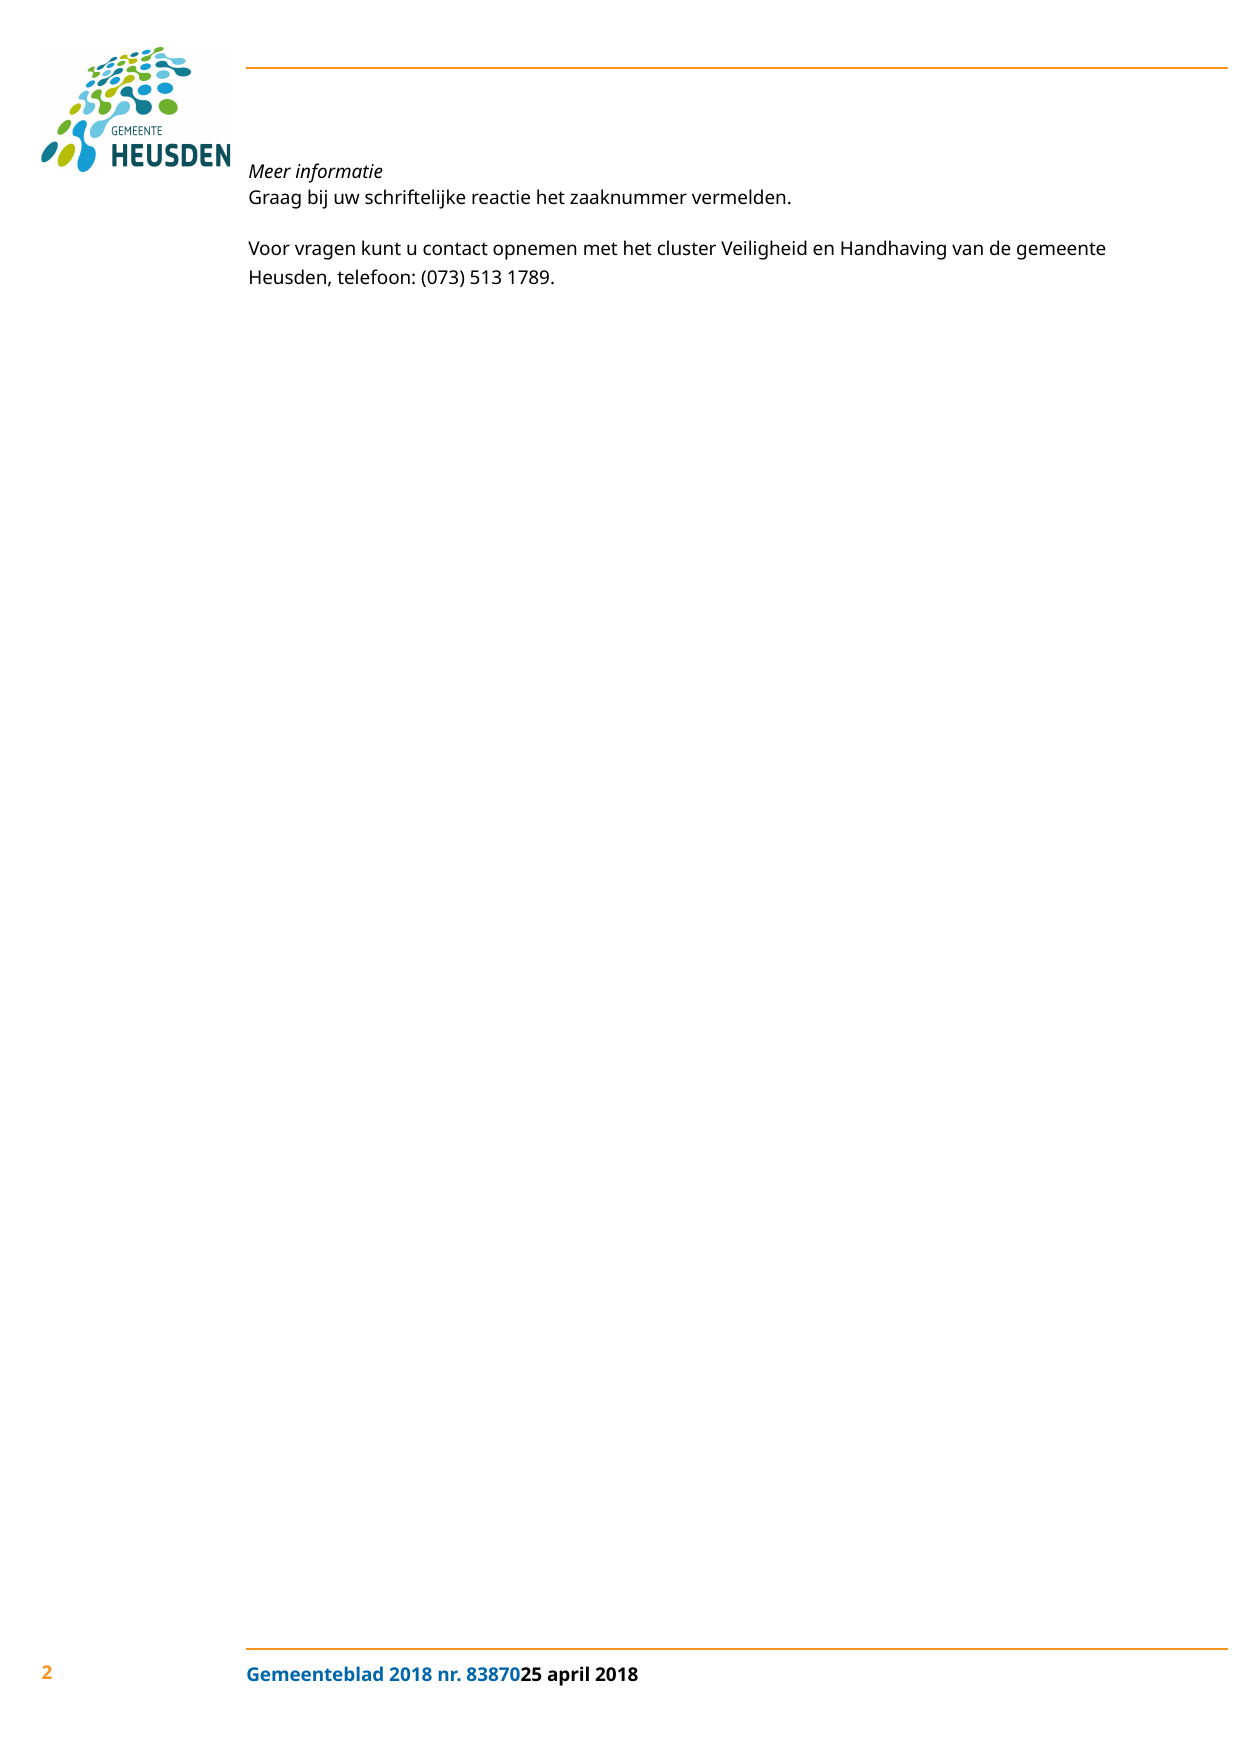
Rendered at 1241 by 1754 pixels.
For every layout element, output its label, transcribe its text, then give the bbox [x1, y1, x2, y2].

text Voor vragen kunt u contact opnemen met het cluster Veiligheid en Handhaving van de gemeente Heusden, telefoon: (073) 513 1789. [248, 235, 1152, 290]
text Meer informatie [248, 159, 1152, 184]
picture [41, 47, 231, 172]
text Graag bij uw schriftelijke reactie het zaaknummer vermelden. [248, 184, 1152, 210]
